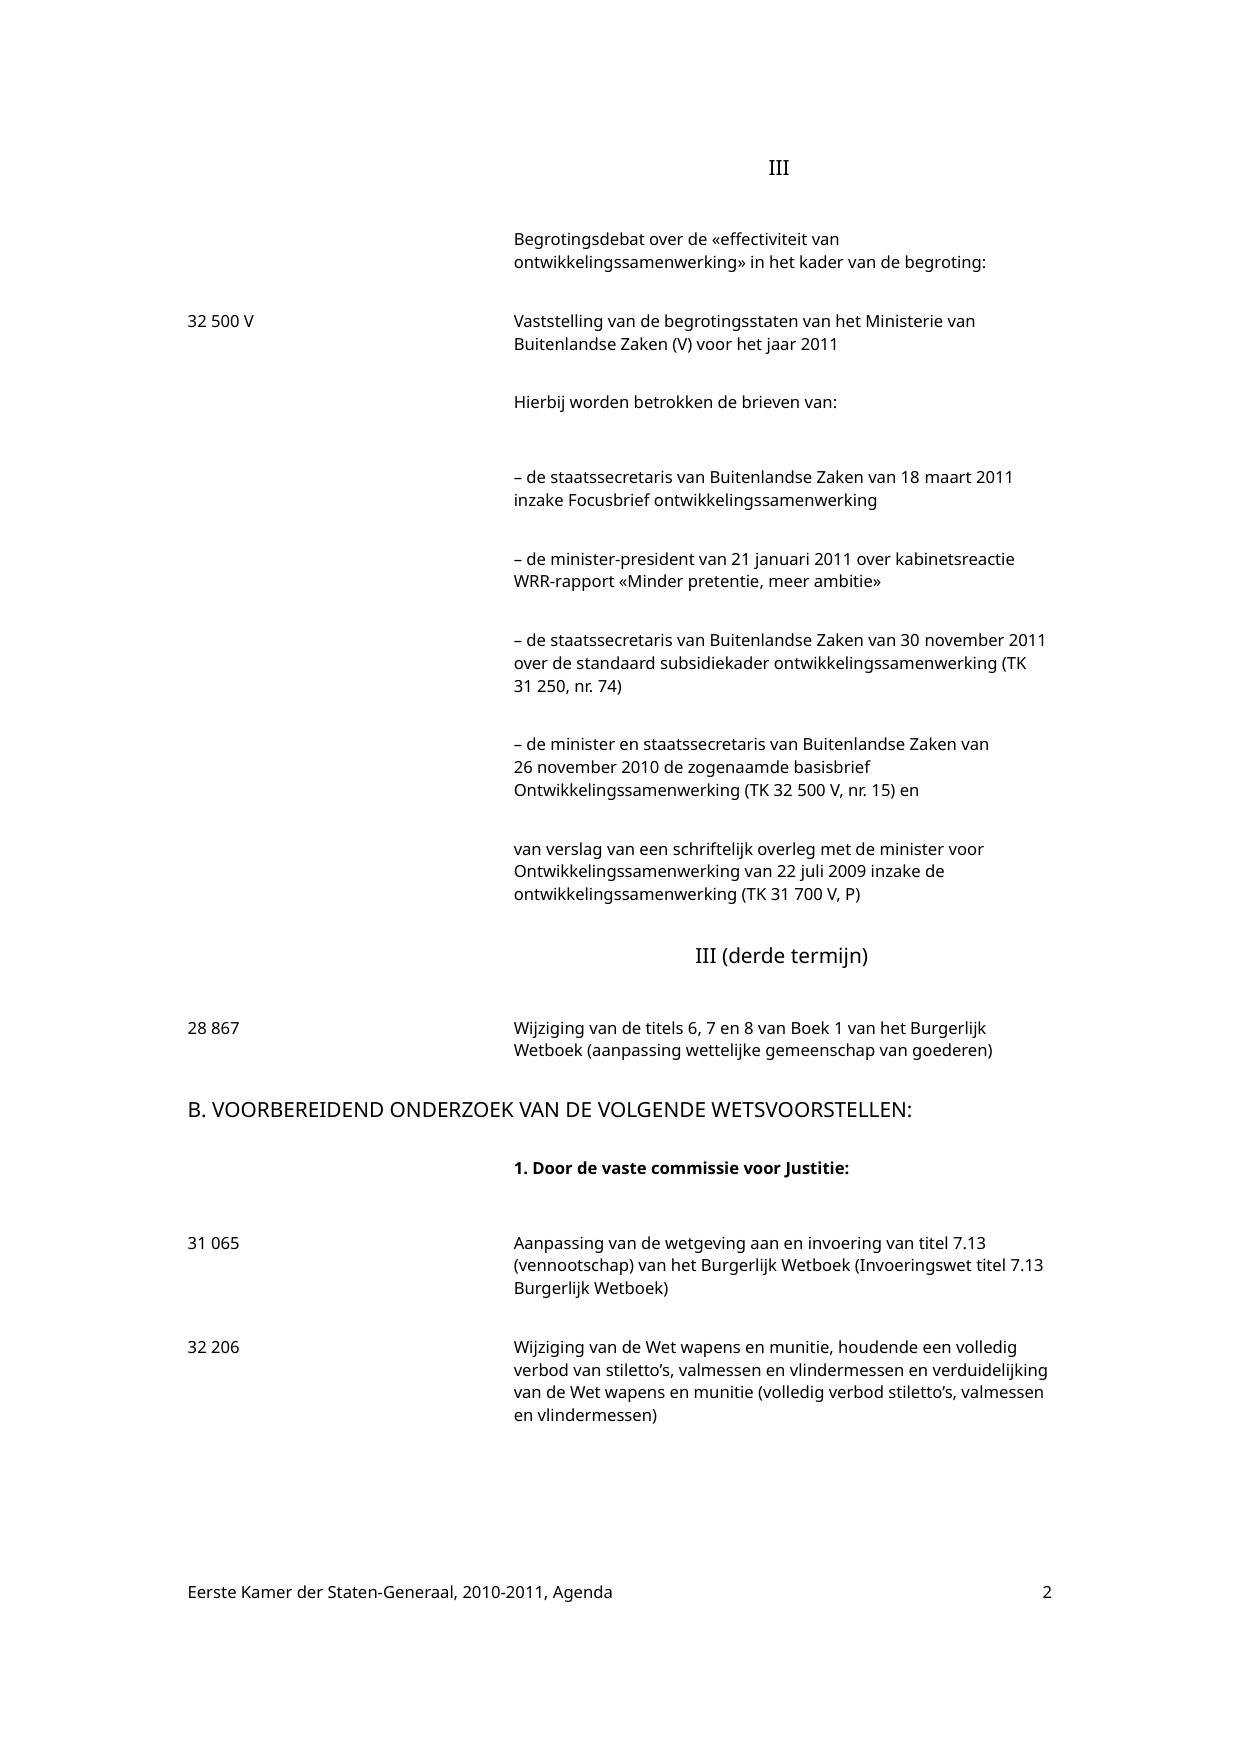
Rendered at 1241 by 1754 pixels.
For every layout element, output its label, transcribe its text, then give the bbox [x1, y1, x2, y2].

table_cell – de minister-president van 21 januari 2011 over kabinetsreactie WRR-rapport «Minder pretentie, meer ambitie» [510, 544, 1053, 626]
table_cell van verslag van een schriftelijk overleg met de minister voor Ontwikkelingssamenwerking van 22 juli 2009 inzake de ontwikkelingssamenwerking (TK 31 700 V, P) [510, 834, 1053, 938]
table_cell [490, 834, 510, 938]
table_header 1. Door de vaste commissie voor Justitie: [510, 1153, 1053, 1228]
table_cell 28 867 [188, 1013, 490, 1095]
table_cell Hierbij worden betrokken de brieven van: [510, 388, 1053, 463]
table_cell [188, 544, 490, 626]
table_cell [490, 306, 510, 388]
table_cell [490, 1333, 510, 1459]
table_cell [490, 938, 510, 1013]
table_cell – de staatssecretaris van Buitenlandse Zaken van 30 november 2011 over de standaard subsidiekader ontwikkelingssamenwerking (TK 31 250, nr. 74) [510, 626, 1053, 730]
table_header [188, 1153, 490, 1228]
table_header [490, 1153, 510, 1228]
table_cell [490, 1228, 510, 1332]
table_cell III (derde termijn) [510, 938, 1053, 1013]
table_cell Aanpassing van de wetgeving aan en invoering van titel 7.13 (vennootschap) van het Burgerlijk Wetboek (Invoeringswet titel 7.13 Burgerlijk Wetboek) [510, 1228, 1053, 1332]
table_cell [490, 225, 510, 306]
table_cell Wijziging van de Wet wapens en munitie, houdende een volledig verbod van stiletto’s, valmessen en vlindermessen en verduidelijking van de Wet wapens en munitie (volledig verbod stiletto’s, valmessen en vlindermessen) [510, 1333, 1053, 1459]
table_cell [188, 730, 490, 834]
table_cell Wijziging van de titels 6, 7 en 8 van Boek 1 van het Burgerlijk Wetboek (aanpassing wettelijke gemeenschap van goederen) [510, 1013, 1053, 1095]
table_cell [490, 388, 510, 463]
table_cell [490, 1013, 510, 1095]
table_cell [188, 150, 490, 225]
table_cell [188, 388, 490, 463]
subtitle B. VOORBEREIDEND ONDERZOEK VAN DE VOLGENDE WETSVOORSTELLEN: [187, 1095, 1053, 1123]
table_cell [188, 463, 490, 544]
table_cell 31 065 [188, 1228, 490, 1332]
table_cell 32 206 [188, 1333, 490, 1459]
table_cell Vaststelling van de begrotingsstaten van het Ministerie van Buitenlandse Zaken (V) voor het jaar 2011 [510, 306, 1053, 388]
table_cell 32 500 V [188, 306, 490, 388]
table_cell [490, 626, 510, 730]
table_cell [490, 544, 510, 626]
table_cell [188, 938, 490, 1013]
table_cell Begrotingsdebat over de «effectiviteit van ontwikkelingssamenwerking» in het kader van de begroting: [510, 225, 1053, 306]
table_cell III [510, 150, 1053, 225]
table_cell [490, 150, 510, 225]
table_cell – de staatssecretaris van Buitenlandse Zaken van 18 maart 2011 inzake Focusbrief ontwikkelingssamenwerking [510, 463, 1053, 544]
table_cell [188, 225, 490, 306]
table_cell [490, 730, 510, 834]
table_cell [188, 834, 490, 938]
table_cell – de minister en staatssecretaris van Buitenlandse Zaken van 26 november 2010 de zogenaamde basisbrief Ontwikkelingssamenwerking (TK 32 500 V, nr. 15) en [510, 730, 1053, 834]
table_cell [490, 463, 510, 544]
table_cell [188, 626, 490, 730]
